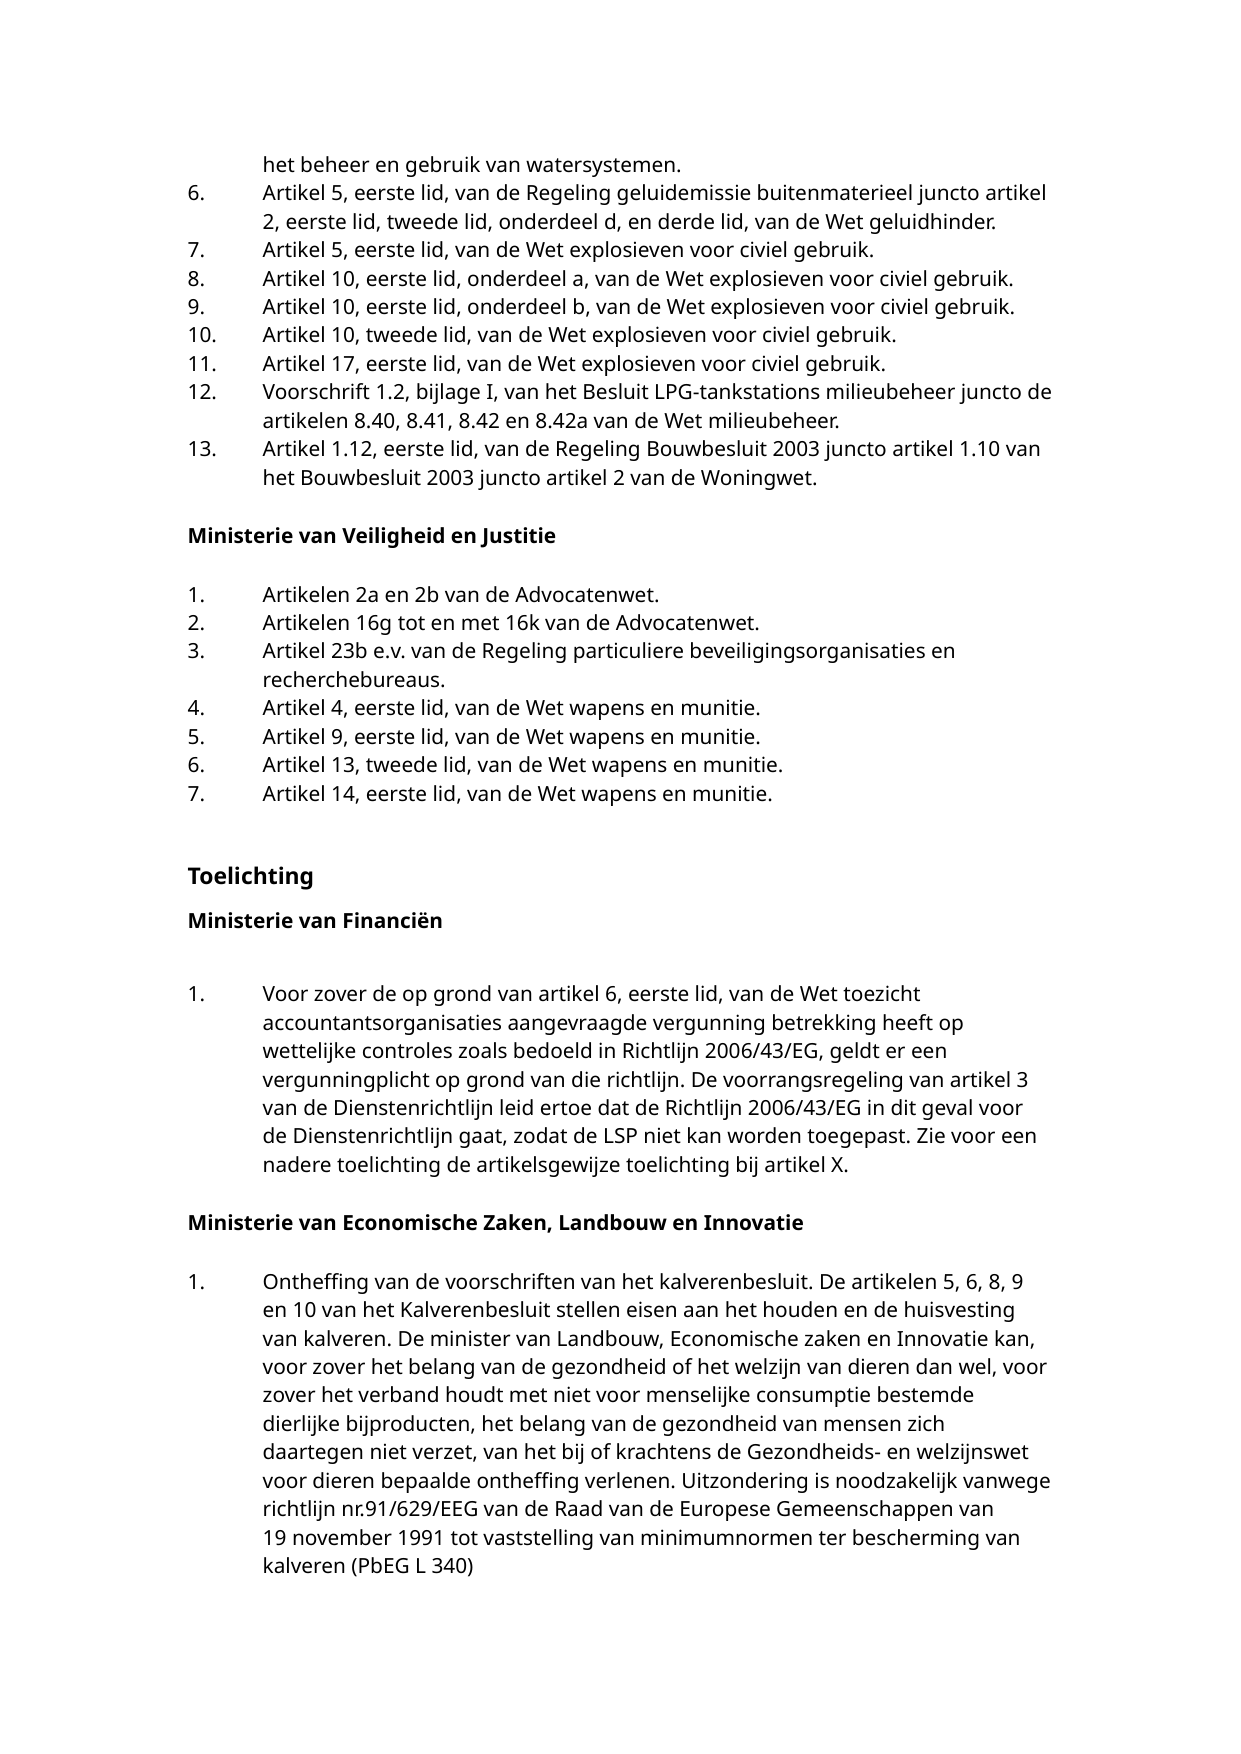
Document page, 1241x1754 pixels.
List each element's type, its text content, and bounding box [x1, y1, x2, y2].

list Artikel 17, eerste lid, van de Wet explosieven voor civiel gebruik. [187, 349, 1053, 377]
list Artikel 9, eerste lid, van de Wet wapens en munitie. [187, 722, 1053, 750]
list Ontheffing van de voorschriften van het kalverenbesluit. De artikelen 5, 6, 8, 9 en 10 van het Kalverenbesluit stellen eisen aan het houden en de huisvesting van kalveren. De minister van Landbouw, Economische zaken en Innovatie kan, voor zover het belang van de gezondheid of het welzijn van dieren dan wel, voor zover het verband houdt met niet voor menselijke consumptie bestemde dierlijke bijproducten, het belang van de gezondheid van mensen zich daartegen niet verzet, van het bij of krachtens de Gezondheids- en welzijnswet voor dieren bepaalde ontheffing verlenen. Uitzondering is noodzakelijk vanwege richtlijn nr.91/629/EEG van de Raad van de Europese Gemeenschappen van 19 november 1991 tot vaststelling van minimumnormen ter bescherming van kalveren (PbEG L 340) [187, 1267, 1053, 1580]
list Voor zover de op grond van artikel 6, eerste lid, van de Wet toezicht accountantsorganisaties aangevraagde vergunning betrekking heeft op wettelijke controles zoals bedoeld in Richtlijn 2006/43/EG, geldt er een vergunningplicht op grond van die richtlijn. De voorrangsregeling van artikel 3 van de Dienstenrichtlijn leid ertoe dat de Richtlijn 2006/43/EG in dit geval voor de Dienstenrichtlijn gaat, zodat de LSP niet kan worden toegepast. Zie voor een nadere toelichting de artikelsgewijze toelichting bij artikel X. [187, 979, 1053, 1178]
list het beheer en gebruik van watersystemen. [187, 150, 1053, 178]
list Artikel 14, eerste lid, van de Wet wapens en munitie. [187, 779, 1053, 807]
subtitle Toelichting [187, 860, 1053, 891]
text Ministerie van Financiën [187, 906, 1053, 934]
list Artikel 10, tweede lid, van de Wet explosieven voor civiel gebruik. [187, 321, 1053, 349]
list Artikel 13, tweede lid, van de Wet wapens en munitie. [187, 750, 1053, 779]
list Artikelen 16g tot en met 16k van de Advocatenwet. [187, 608, 1053, 637]
list Artikel 4, eerste lid, van de Wet wapens en munitie. [187, 693, 1053, 722]
list Artikel 23b e.v. van de Regeling particuliere beveiligingsorganisaties en recherchebureaus. [187, 637, 1053, 693]
text Ministerie van Economische Zaken, Landbouw en Innovatie [187, 1208, 1053, 1237]
list Artikel 5, eerste lid, van de Regeling geluidemissie buitenmaterieel juncto artikel 2, eerste lid, tweede lid, onderdeel d, en derde lid, van de Wet geluidhinder. [187, 178, 1053, 235]
list Voorschrift 1.2, bijlage I, van het Besluit LPG-tankstations milieubeheer juncto de artikelen 8.40, 8.41, 8.42 en 8.42a van de Wet milieubeheer. [187, 377, 1053, 434]
list Artikel 10, eerste lid, onderdeel a, van de Wet explosieven voor civiel gebruik. [187, 264, 1053, 292]
list Artikel 5, eerste lid, van de Wet explosieven voor civiel gebruik. [187, 235, 1053, 264]
list Artikel 10, eerste lid, onderdeel b, van de Wet explosieven voor civiel gebruik. [187, 292, 1053, 321]
text Ministerie van Veiligheid en Justitie [187, 521, 1053, 550]
list Artikel 1.12, eerste lid, van de Regeling Bouwbesluit 2003 juncto artikel 1.10 van het Bouwbesluit 2003 juncto artikel 2 van de Woningwet. [187, 434, 1053, 491]
list Artikelen 2a en 2b van de Advocatenwet. [187, 580, 1053, 608]
